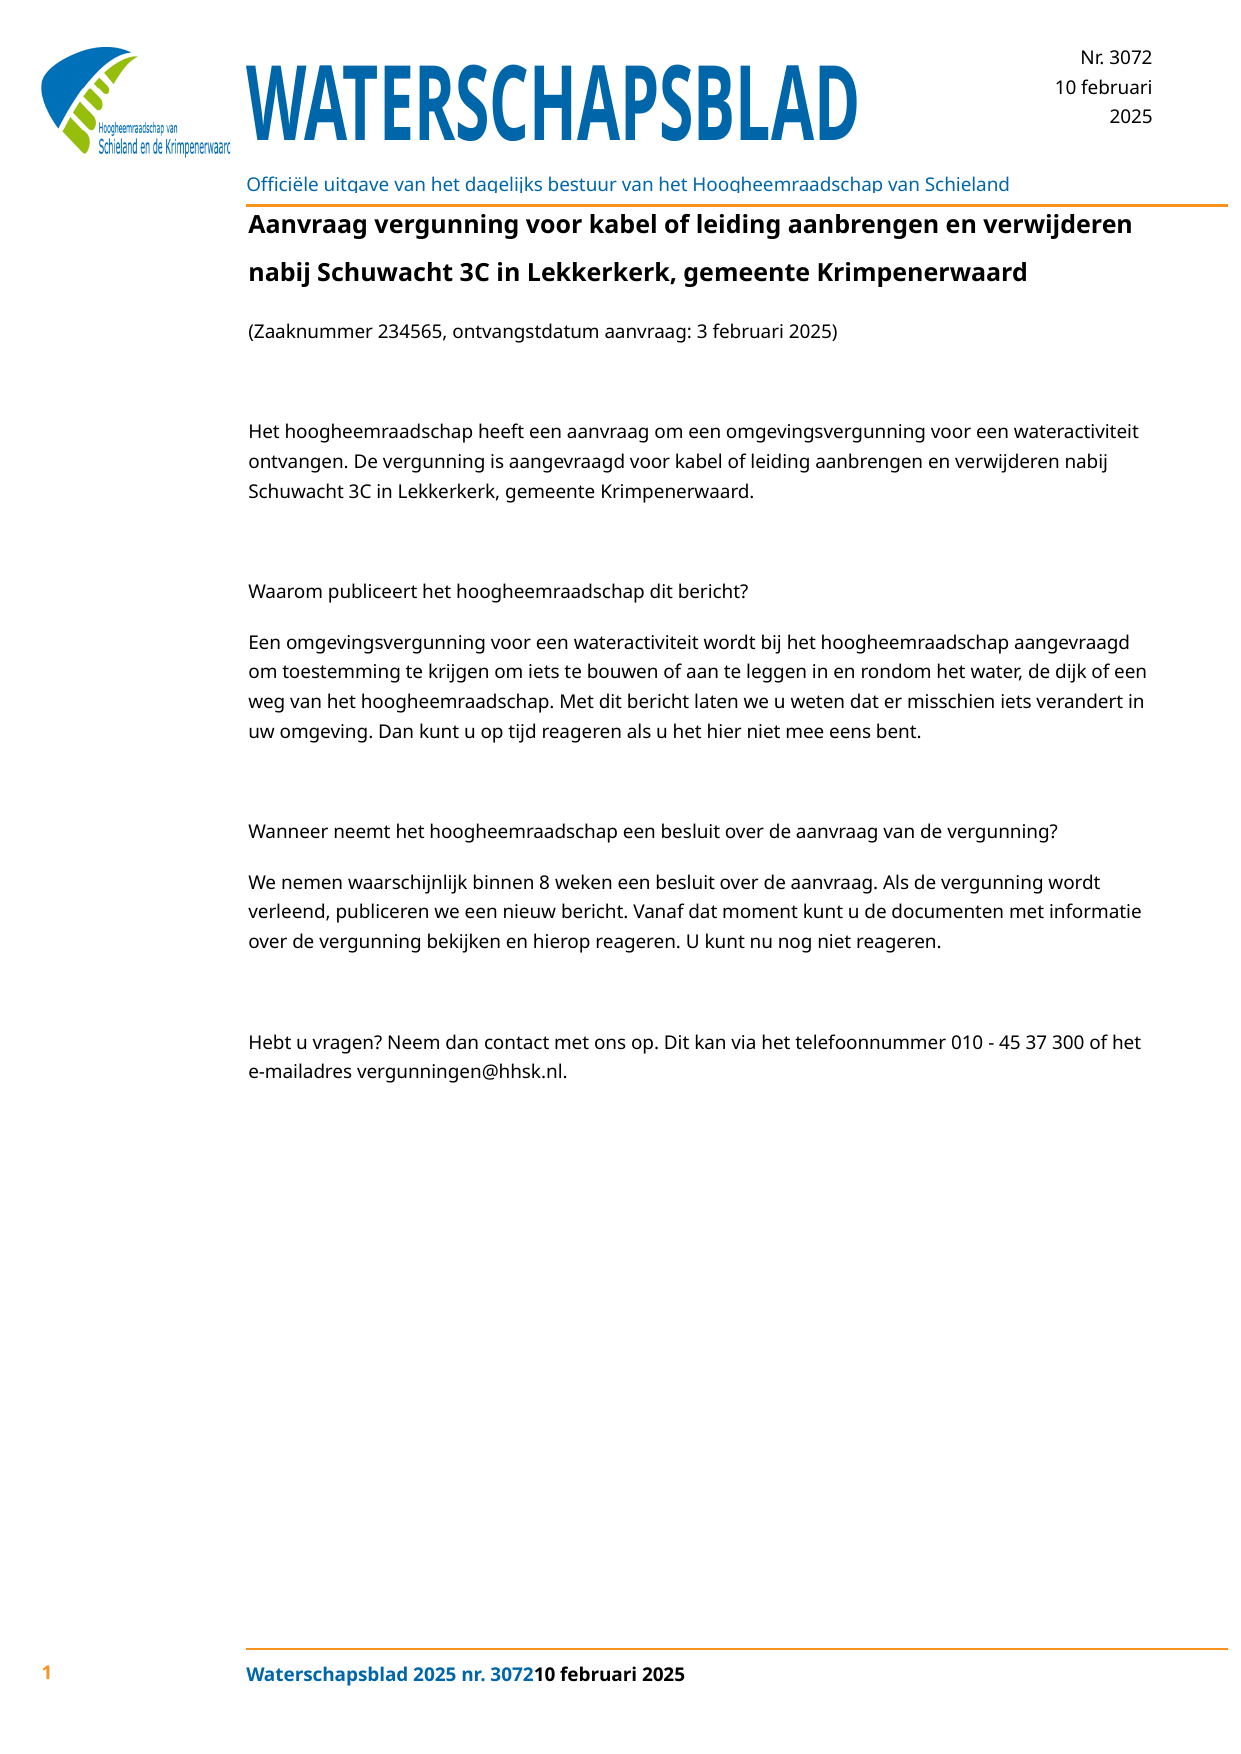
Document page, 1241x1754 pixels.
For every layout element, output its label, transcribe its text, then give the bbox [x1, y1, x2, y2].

text Waarom publiceert het hoogheemraadschap dit bericht? [248, 579, 1152, 604]
text Het hoogheemraadschap heeft een aanvraag om een omgevingsvergunning voor een wateractiviteit ontvangen. De vergunning is aangevraagd voor kabel of leiding aanbrengen en verwijderen nabij Schuwacht 3C in Lekkerkerk, gemeente Krimpenerwaard. [248, 419, 1152, 504]
text Hebt u vragen? Neem dan contact met ons op. Dit kan via het telefoonnummer 010 - 45 37 300 of het e-mailadres vergunningen@hhsk.nl. [248, 1029, 1152, 1084]
picture [41, 47, 231, 172]
text Wanneer neemt het hoogheemraadschap een besluit over de aanvraag van de vergunning? [248, 819, 1152, 844]
text Een omgevingsvergunning voor een wateractiviteit wordt bij het hoogheemraadschap aangevraagd om toestemming te krijgen om iets te bouwen of aan te leggen in en rondom het water, de dijk of een weg van het hoogheemraadschap. Met dit bericht laten we u weten dat er misschien iets verandert in uw omgeving. Dan kunt u op tijd reageren als u het hier niet mee eens bent. [248, 629, 1152, 744]
text Aanvraag vergunning voor kabel of leiding aanbrengen en verwijderen nabij Schuwacht 3C in Lekkerkerk, gemeente Krimpenerwaard [248, 207, 1152, 288]
text We nemen waarschijnlijk binnen 8 weken een besluit over de aanvraag. Als de vergunning wordt verleend, publiceren we een nieuw bericht. Vanaf dat moment kunt u de documenten met informatie over de vergunning bekijken en hierop reageren. U kunt nu nog niet reageren. [248, 869, 1152, 954]
text (Zaaknummer 234565, ontvangstdatum aanvraag: 3 februari 2025) [248, 318, 1152, 344]
